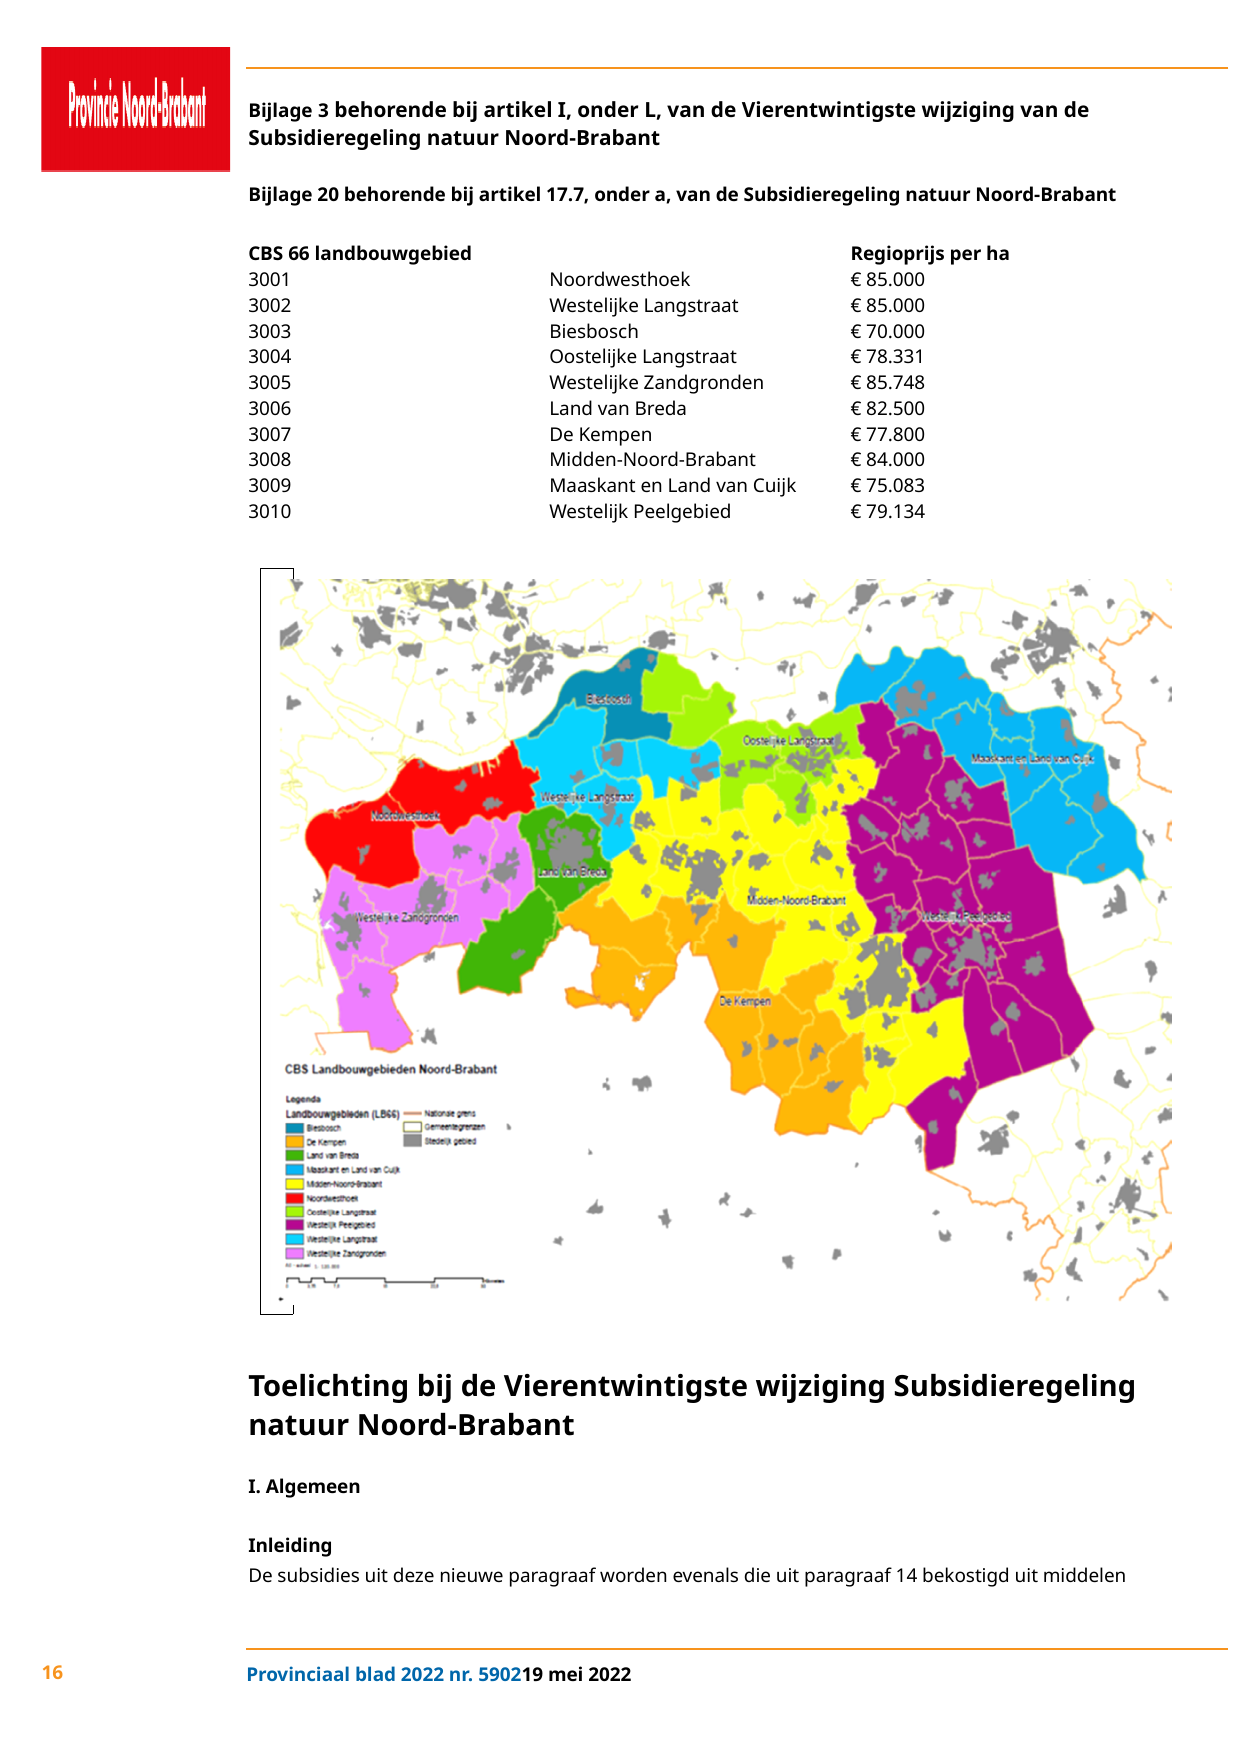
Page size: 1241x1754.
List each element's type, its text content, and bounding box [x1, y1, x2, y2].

table_cell 3001 [248, 266, 549, 292]
table_cell € 77.800 [850, 421, 1152, 446]
table_cell 3005 [248, 369, 549, 395]
table_cell € 75.083 [850, 472, 1152, 498]
table_cell 3003 [248, 318, 549, 343]
table_cell 3006 [248, 395, 549, 421]
table_cell De Kempen [549, 421, 850, 446]
table_cell € 85.748 [850, 369, 1152, 395]
text Bijlage 20 behorende bij artikel 17.7, onder a, van de Subsidieregeling natuur Noord-Brabant [248, 181, 1152, 207]
text Toelichting bij de Vierentwintigste wijziging Subsidieregeling natuur Noord-Brabant [248, 1365, 1152, 1444]
table_cell € 85.000 [850, 266, 1152, 292]
table_cell Maaskant en Land van Cuijk [549, 472, 850, 498]
table_cell Biesbosch [549, 318, 850, 343]
table_cell 3007 [248, 421, 549, 446]
table_cell Midden-Noord-Brabant [549, 446, 850, 472]
table_cell 3008 [248, 446, 549, 472]
table_cell Oostelijke Langstraat [549, 344, 850, 369]
picture [268, 577, 1173, 1306]
table_cell 3009 [248, 472, 549, 498]
table_cell Westelijk Peelgebied [549, 498, 850, 524]
table_cell € 79.134 [850, 498, 1152, 524]
table_cell Noordwesthoek [549, 266, 850, 292]
text De subsidies uit deze nieuwe paragraaf worden evenals die uit paragraaf 14 bekostigd uit middelen [248, 1562, 1152, 1588]
text Bijlage 3 behorende bij artikel I, onder L, van de Vierentwintigste wijziging van de Subsidieregeling natuur Noord-Brabant [248, 95, 1152, 152]
table_cell € 84.000 [850, 446, 1152, 472]
table_cell Westelijke Zandgronden [549, 369, 850, 395]
text I. Algemeen [248, 1473, 1152, 1499]
table_cell 3010 [248, 498, 549, 524]
table_cell € 78.331 [850, 344, 1152, 369]
table_cell 3002 [248, 292, 549, 318]
table_cell Westelijke Langstraat [549, 292, 850, 318]
table_cell € 82.500 [850, 395, 1152, 421]
table_cell € 70.000 [850, 318, 1152, 343]
table_header Regioprijs per ha [850, 241, 1152, 266]
table_cell 3004 [248, 344, 549, 369]
table_cell € 85.000 [850, 292, 1152, 318]
text Inleiding [248, 1533, 1152, 1558]
table_cell Land van Breda [549, 395, 850, 421]
picture [41, 47, 231, 172]
table_header CBS 66 landbouwgebied [248, 241, 850, 266]
